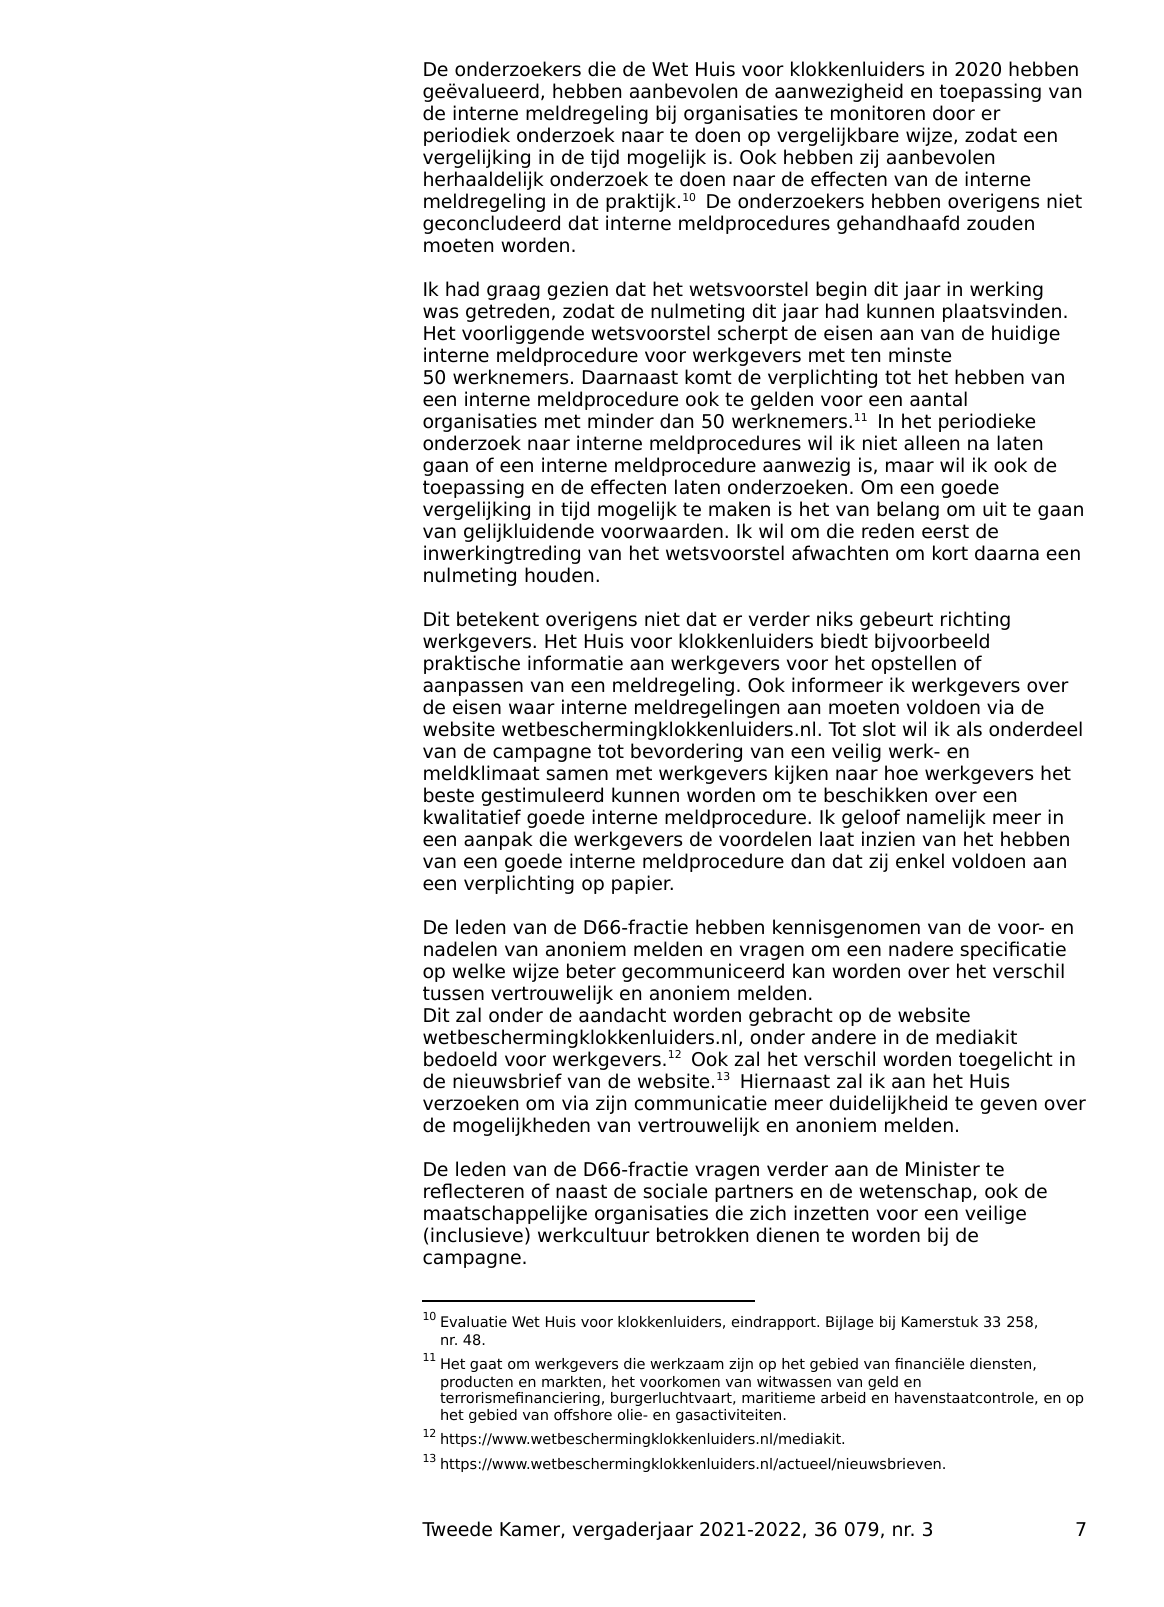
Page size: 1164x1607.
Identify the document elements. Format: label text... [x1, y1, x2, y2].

text Evaluatie Wet Huis voor klokkenluiders, eindrapport. Bijlage bij Kamerstuk 33 258, nr. 48. [422, 1310, 1087, 1349]
text Dit betekent overigens niet dat er verder niks gebeurt richting werkgevers. Het Huis voor klokkenluiders biedt bijvoorbeeld praktische informatie aan werkgevers voor het opstellen of aanpassen van een meldregeling. Ook informeer ik werkgevers over de eisen waar interne meldregelingen aan moeten voldoen via de website wetbeschermingklokkenluiders.nl. Tot slot wil ik als onderdeel van de campagne tot bevordering van een veilig werk- en meldklimaat samen met werkgevers kijken naar hoe werkgevers het beste gestimuleerd kunnen worden om te beschikken over een kwalitatief goede interne meldprocedure. Ik geloof namelijk meer in een aanpak die werkgevers de voordelen laat inzien van het hebben van een goede interne meldprocedure dan dat zij enkel voldoen aan een verplichting op papier. [422, 609, 1087, 895]
text https://www.wetbeschermingklokkenluiders.nl/actueel/nieuwsbrieven. [422, 1452, 1087, 1474]
text De leden van de D66-fractie hebben kennisgenomen van de voor- en nadelen van anoniem melden en vragen om een nadere specificatie op welke wijze beter gecommuniceerd kan worden over het verschil tussen vertrouwelijk en anoniem melden. [422, 917, 1087, 1005]
text Ik had graag gezien dat het wetsvoorstel begin dit jaar in werking was getreden, zodat de nulmeting dit jaar had kunnen plaatsvinden. Het voorliggende wetsvoorstel scherpt de eisen aan van de huidige interne meldprocedure voor werkgevers met ten minste 50 werknemers. Daarnaast komt de verplichting tot het hebben van een interne meldprocedure ook te gelden voor een aantal organisaties met minder dan 50 werknemers. In het periodieke onderzoek naar interne meldprocedures wil ik niet alleen na laten gaan of een interne meldprocedure aanwezig is, maar wil ik ook de toepassing en de effecten laten onderzoeken. Om een goede vergelijking in tijd mogelijk te maken is het van belang om uit te gaan van gelijkluidende voorwaarden. Ik wil om die reden eerst de inwerkingtreding van het wetsvoorstel afwachten om kort daarna een nulmeting houden. [422, 279, 1087, 587]
text https://www.wetbeschermingklokkenluiders.nl/mediakit. [422, 1427, 1087, 1449]
text De leden van de D66-fractie vragen verder aan de Minister te reflecteren of naast de sociale partners en de wetenschap, ook de maatschappelijke organisaties die zich inzetten voor een veilige (inclusieve) werkcultuur betrokken dienen te worden bij de campagne. [422, 1159, 1087, 1269]
text Dit zal onder de aandacht worden gebracht op de website wetbeschermingklokkenluiders.nl, onder andere in de mediakit bedoeld voor werkgevers. Ook zal het verschil worden toegelicht in de nieuwsbrief van de website. Hiernaast zal ik aan het Huis verzoeken om via zijn communicatie meer duidelijkheid te geven over de mogelijkheden van vertrouwelijk en anoniem melden. [422, 1005, 1087, 1137]
text De onderzoekers die de Wet Huis voor klokkenluiders in 2020 hebben geëvalueerd, hebben aanbevolen de aanwezigheid en toepassing van de interne meldregeling bij organisaties te monitoren door er periodiek onderzoek naar te doen op vergelijkbare wijze, zodat een vergelijking in de tijd mogelijk is. Ook hebben zij aanbevolen herhaaldelijk onderzoek te doen naar de effecten van de interne meldregeling in de praktijk. De onderzoekers hebben overigens niet geconcludeerd dat interne meldprocedures gehandhaafd zouden moeten worden. [422, 59, 1087, 257]
text Het gaat om werkgevers die werkzaam zijn op het gebied van financiële diensten, producten en markten, het voorkomen van witwassen van geld en terrorismefinanciering, burgerluchtvaart, maritieme arbeid en havenstaatcontrole, en op het gebied van offshore olie- en gasactiviteiten. [422, 1352, 1087, 1424]
